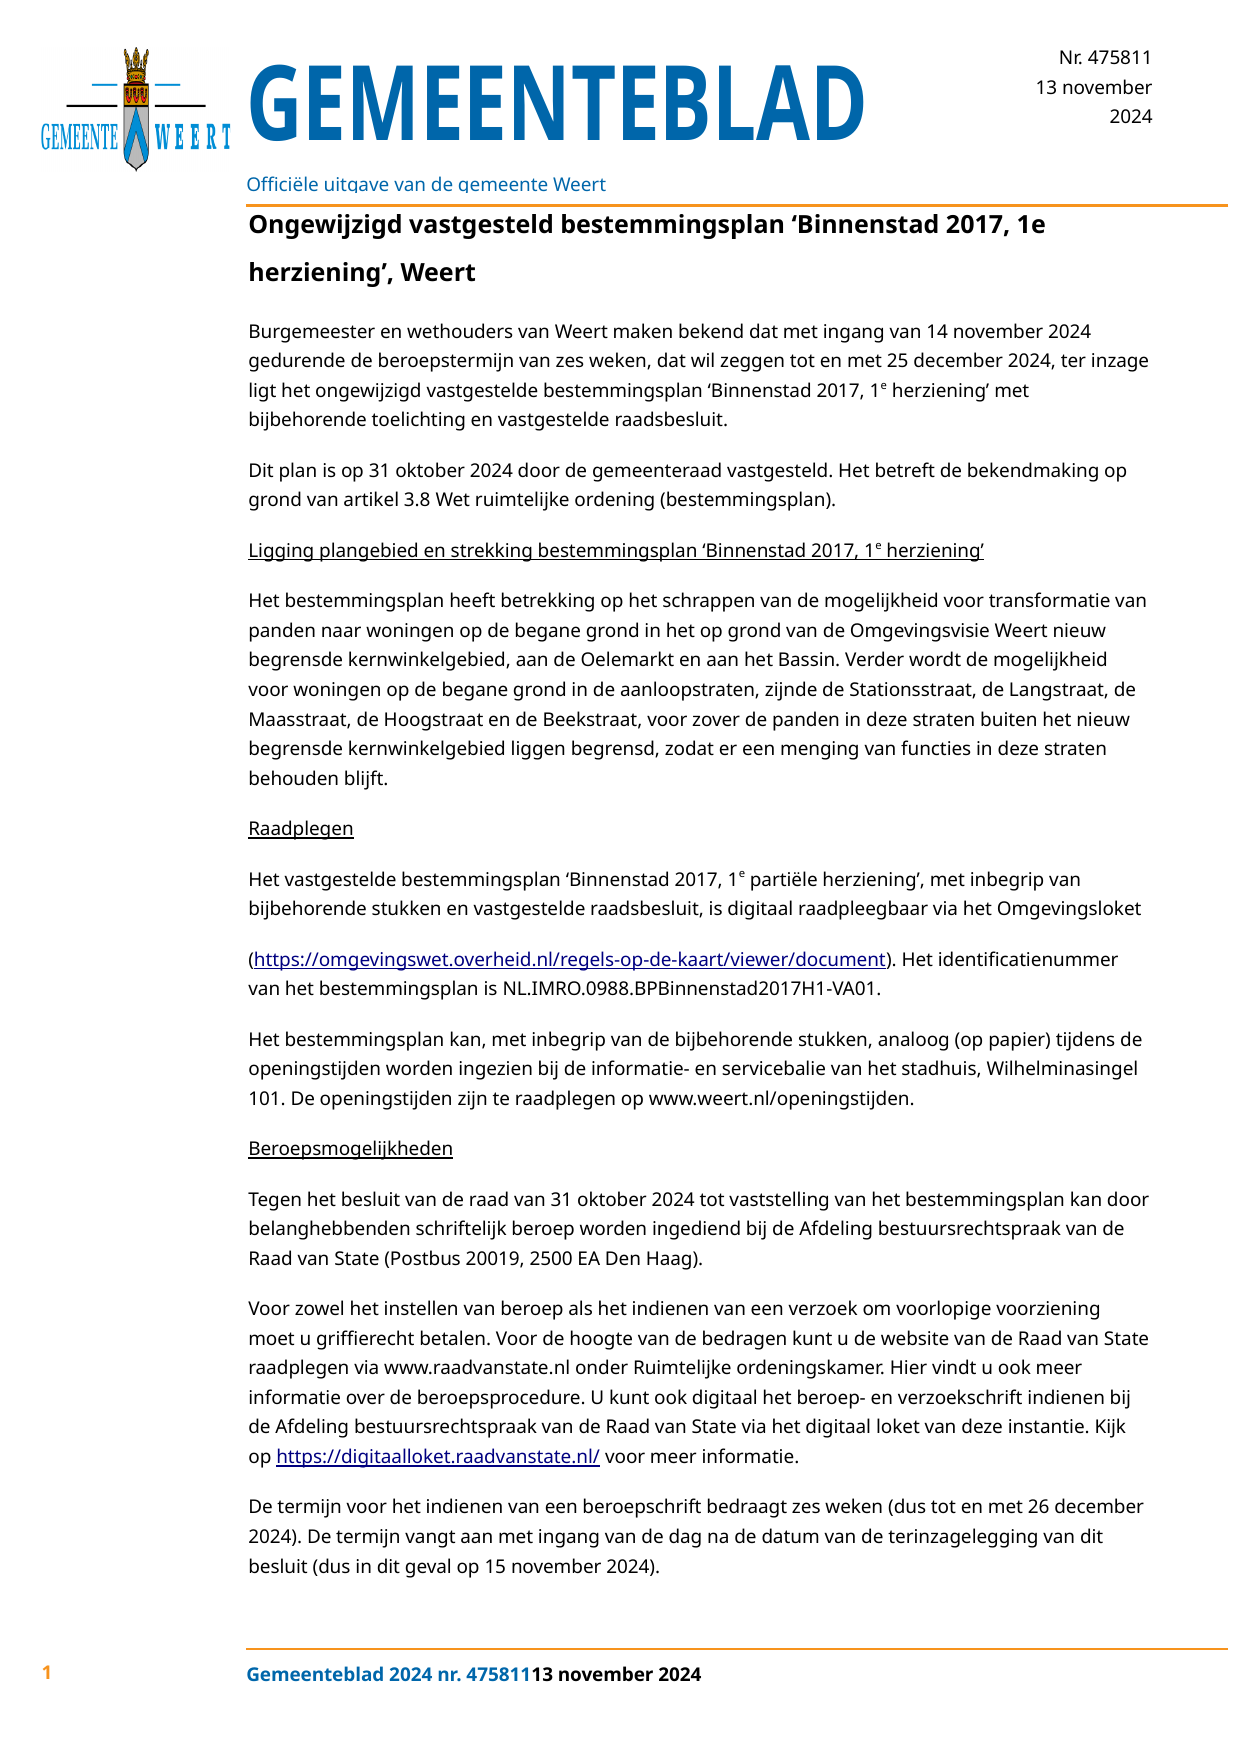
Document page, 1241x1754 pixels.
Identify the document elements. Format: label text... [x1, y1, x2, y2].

picture [41, 47, 231, 172]
text Tegen het besluit van de raad van 31 oktober 2024 tot vaststelling van het bestemmingsplan kan door belanghebbenden schriftelijk beroep worden ingediend bij de Afdeling bestuursrechtspraak van de Raad van State (Postbus 20019, 2500 EA Den Haag). [248, 1186, 1152, 1271]
text Beroepsmogelijkheden [248, 1135, 1152, 1161]
text Het bestemmingsplan kan, met inbegrip van de bijbehorende stukken, analoog (op papier) tijdens de openingstijden worden ingezien bij de informatie- en servicebalie van het stadhuis, Wilhelminasingel 101. De openingstijden zijn te raadplegen op www.weert.nl/openingstijden. [248, 1026, 1152, 1111]
text Ligging plangebied en strekking bestemmingsplan ‘Binnenstad 2017, 1e herziening’ [248, 537, 1152, 563]
text Burgemeester en wethouders van Weert maken bekend dat met ingang van 14 november 2024 gedurende de beroepstermijn van zes weken, dat wil zeggen tot en met 25 december 2024, ter inzage ligt het ongewijzigd vastgestelde bestemmingsplan ‘Binnenstad 2017, 1e herziening’ met bijbehorende toelichting en vastgestelde raadsbesluit. [248, 318, 1152, 432]
text (https://omgevingswet.overheid.nl/regels-op-de-kaart/viewer/document). Het identificatienummer van het bestemmingsplan is NL.IMRO.0988.BPBinnenstad2017H1-VA01. [248, 946, 1152, 1001]
text Het vastgestelde bestemmingsplan ‘Binnenstad 2017, 1e partiële herziening’, met inbegrip van bijbehorende stukken en vastgestelde raadsbesluit, is digitaal raadpleegbaar via het Omgevingsloket [248, 866, 1152, 921]
text Raadplegen [248, 815, 1152, 841]
text Voor zowel het instellen van beroep als het indienen van een verzoek om voorlopige voorziening moet u griffierecht betalen. Voor de hoogte van de bedragen kunt u de website van de Raad van State raadplegen via www.raadvanstate.nl onder Ruimtelijke ordeningskamer. Hier vindt u ook meer informatie over de beroepsprocedure. U kunt ook digitaal het beroep- en verzoekschrift indienen bij de Afdeling bestuursrechtspraak van de Raad van State via het digitaal loket van deze instantie. Kijk op https://digitaalloket.raadvanstate.nl/ voor meer informatie. [248, 1295, 1152, 1469]
text Dit plan is op 31 oktober 2024 door de gemeenteraad vastgesteld. Het betreft de bekendmaking op grond van artikel 3.8 Wet ruimtelijke ordening (bestemmingsplan). [248, 457, 1152, 512]
text Ongewijzigd vastgesteld bestemmingsplan ‘Binnenstad 2017, 1e herziening’, Weert [248, 207, 1152, 288]
text Het bestemmingsplan heeft betrekking op het schrappen van de mogelijkheid voor transformatie van panden naar woningen op de begane grond in het op grond van de Omgevingsvisie Weert nieuw begrensde kernwinkelgebied, aan de Oelemarkt en aan het Bassin. Verder wordt de mogelijkheid voor woningen op de begane grond in de aanloopstraten, zijnde de Stationsstraat, de Langstraat, de Maasstraat, de Hoogstraat en de Beekstraat, voor zover de panden in deze straten buiten het nieuw begrensde kernwinkelgebied liggen begrensd, zodat er een menging van functies in deze straten behouden blijft. [248, 587, 1152, 791]
text De termijn voor het indienen van een beroepschrift bedraagt zes weken (dus tot en met 26 december 2024). De termijn vangt aan met ingang van de dag na de datum van de terinzagelegging van dit besluit (dus in dit geval op 15 november 2024). [248, 1494, 1152, 1579]
